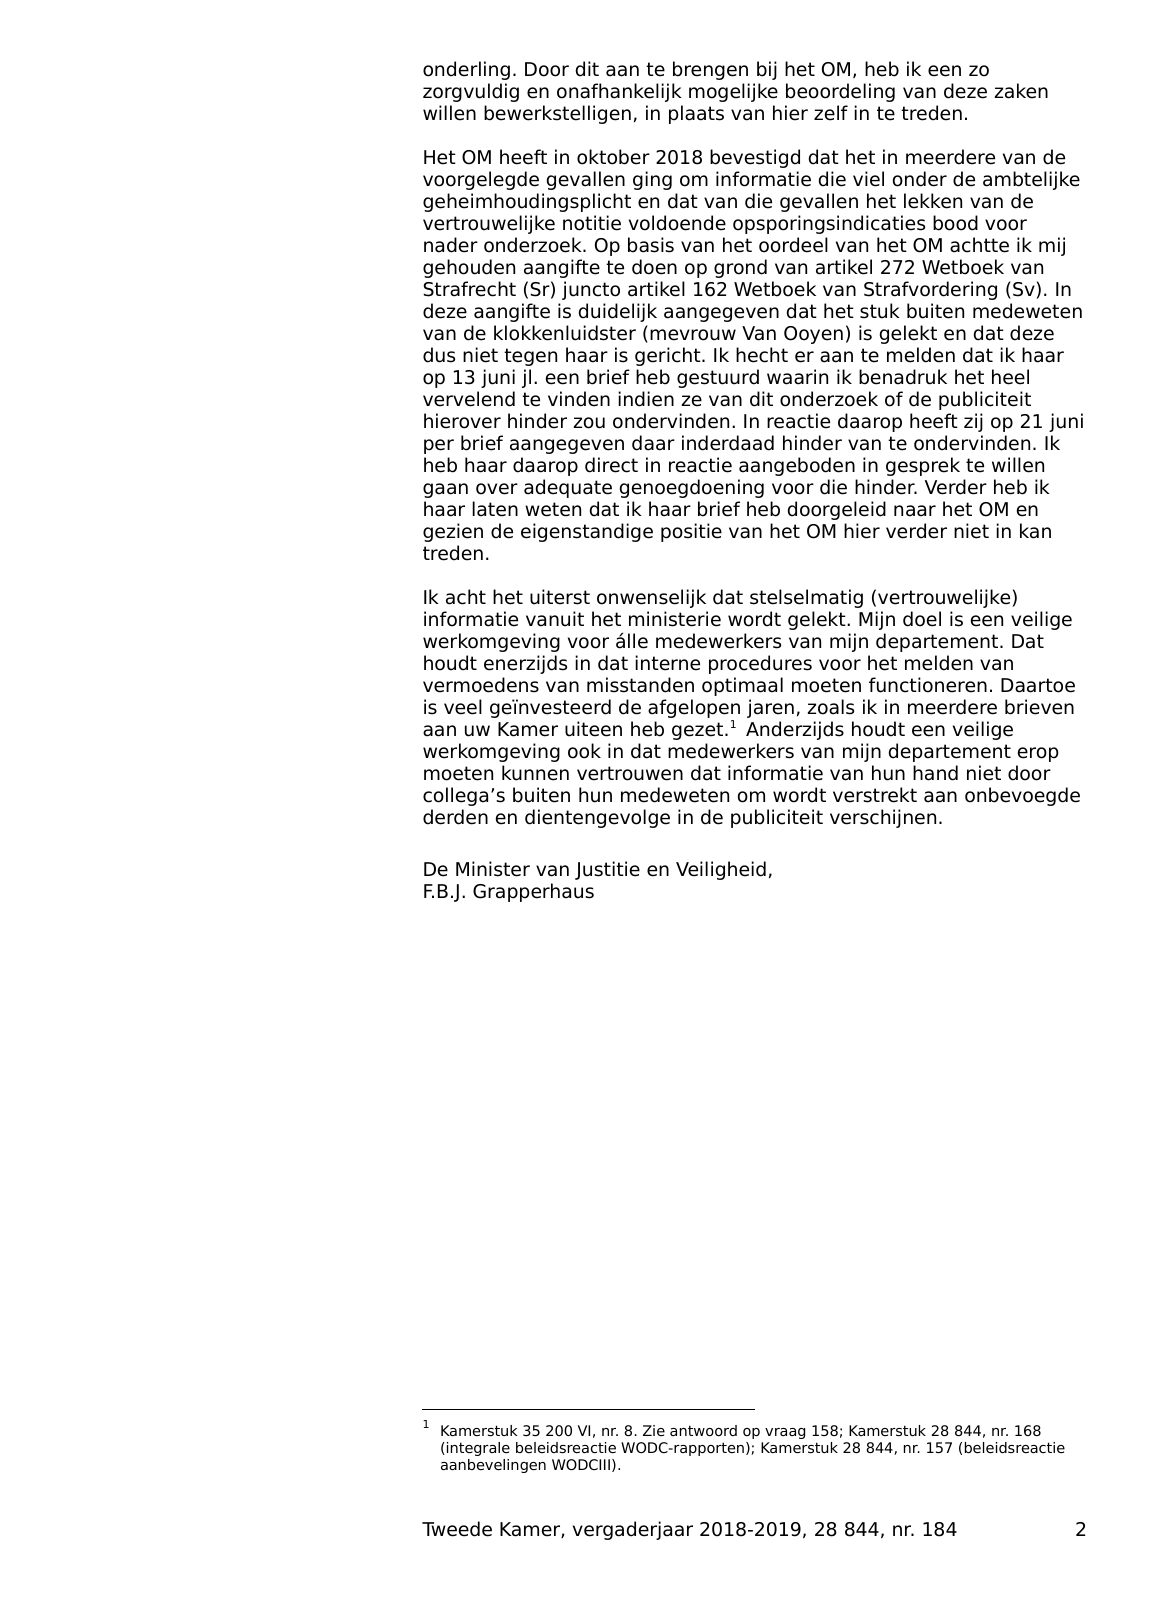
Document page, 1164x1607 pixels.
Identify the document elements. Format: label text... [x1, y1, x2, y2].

text Kamerstuk 35 200 VI, nr. 8. Zie antwoord op vraag 158; Kamerstuk 28 844, nr. 168 (integrale beleidsreactie WODC-rapporten); Kamerstuk 28 844, nr. 157 (beleidsreactie aanbevelingen WODCIII). [422, 1418, 1087, 1474]
text Het OM heeft in oktober 2018 bevestigd dat het in meerdere van de voorgelegde gevallen ging om informatie die viel onder de ambtelijke geheimhoudingsplicht en dat van die gevallen het lekken van de vertrouwelijke notitie voldoende opsporingsindicaties bood voor nader onderzoek. Op basis van het oordeel van het OM achtte ik mij gehouden aangifte te doen op grond van artikel 272 Wetboek van Strafrecht (Sr) juncto artikel 162 Wetboek van Strafvordering (Sv). In deze aangifte is duidelijk aangegeven dat het stuk buiten medeweten van de klokkenluidster (mevrouw Van Ooyen) is gelekt en dat deze dus niet tegen haar is gericht. Ik hecht er aan te melden dat ik haar op 13 juni jl. een brief heb gestuurd waarin ik benadruk het heel vervelend te vinden indien ze van dit onderzoek of de publiciteit hierover hinder zou ondervinden. In reactie daarop heeft zij op 21 juni per brief aangegeven daar inderdaad hinder van te ondervinden. Ik heb haar daarop direct in reactie aangeboden in gesprek te willen gaan over adequate genoegdoening voor die hinder. Verder heb ik haar laten weten dat ik haar brief heb doorgeleid naar het OM en gezien de eigenstandige positie van het OM hier verder niet in kan treden. [422, 147, 1087, 565]
text Ik acht het uiterst onwenselijk dat stelselmatig (vertrouwelijke) informatie vanuit het ministerie wordt gelekt. Mijn doel is een veilige werkomgeving voor álle medewerkers van mijn departement. Dat houdt enerzijds in dat interne procedures voor het melden van vermoedens van misstanden optimaal moeten functioneren. Daartoe is veel geïnvesteerd de afgelopen jaren, zoals ik in meerdere brieven aan uw Kamer uiteen heb gezet. Anderzijds houdt een veilige werkomgeving ook in dat medewerkers van mijn departement erop moeten kunnen vertrouwen dat informatie van hun hand niet door collega’s buiten hun medeweten om wordt verstrekt aan onbevoegde derden en dientengevolge in de publiciteit verschijnen. [422, 587, 1087, 829]
text De Minister van Justitie en Veiligheid, F.B.J. Grapperhaus [422, 859, 1087, 903]
text onderling. Door dit aan te brengen bij het OM, heb ik een zo zorgvuldig en onafhankelijk mogelijke beoordeling van deze zaken willen bewerkstelligen, in plaats van hier zelf in te treden. [422, 59, 1087, 125]
